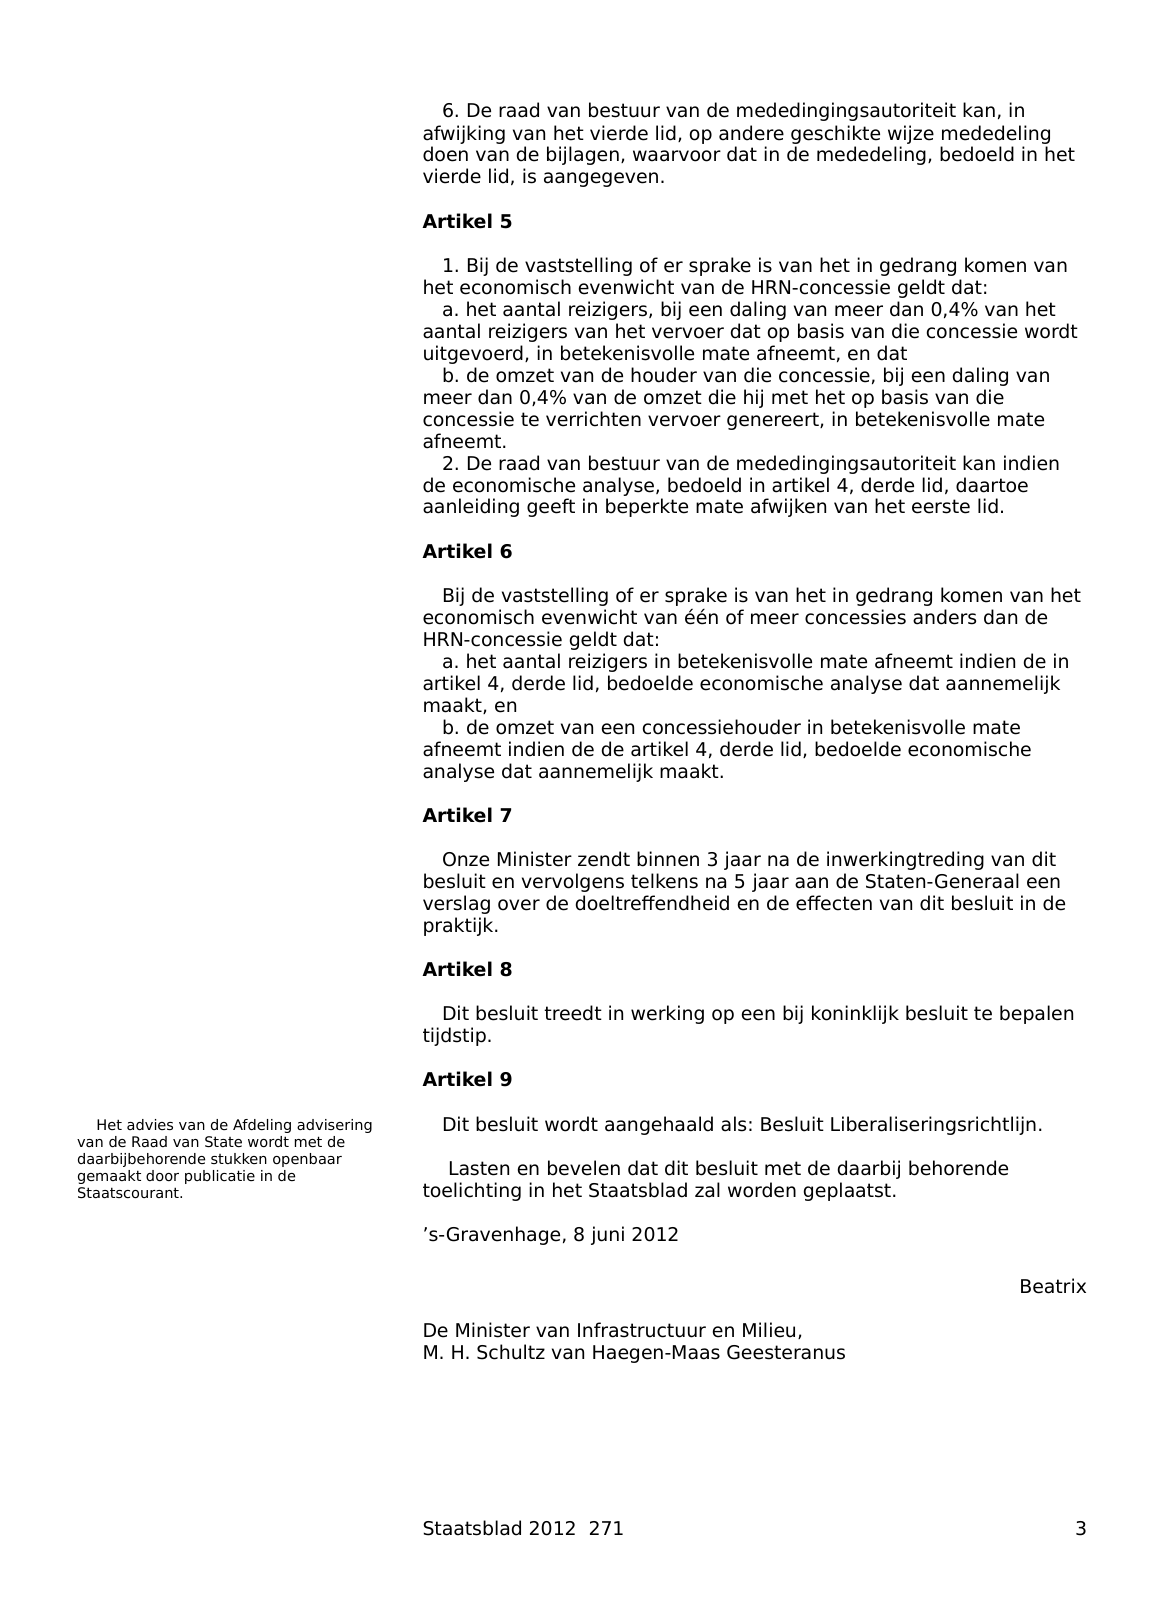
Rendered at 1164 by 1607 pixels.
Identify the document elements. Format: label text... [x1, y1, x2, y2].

text Het advies van de Afdeling advisering van de Raad van State wordt met de daarbijbehorende stukken openbaar gemaakt door publicatie in de Staatscourant. [77, 1117, 396, 1202]
subtitle Artikel 7 [422, 805, 1087, 827]
text Bij de vaststelling of er sprake is van het in gedrang komen van het economisch evenwicht van één of meer concessies anders dan de HRN-concessie geldt dat: [422, 585, 1087, 651]
text Dit besluit wordt aangehaald als: Besluit Liberaliseringsrichtlijn. [422, 1113, 1087, 1136]
text b. de omzet van de houder van die concessie, bij een daling van meer dan 0,4% van de omzet die hij met het op basis van die concessie te verrichten vervoer genereert, in betekenisvolle mate afneemt. [422, 364, 1087, 452]
text Onze Minister zendt binnen 3 jaar na de inwerkingtreding van dit besluit en vervolgens telkens na 5 jaar aan de Staten-Generaal een verslag over de doeltreffendheid en de effecten van dit besluit in de praktijk. [422, 849, 1087, 937]
text 1. Bij de vaststelling of er sprake is van het in gedrang komen van het economisch evenwicht van de HRN-concessie geldt dat: [422, 255, 1087, 299]
text De Minister van Infrastructuur en Milieu, M. H. Schultz van Haegen-Maas Geesteranus [422, 1320, 1087, 1364]
text ’s-Gravenhage, 8 juni 2012 [422, 1224, 1087, 1246]
text Beatrix [422, 1276, 1087, 1298]
text a. het aantal reizigers, bij een daling van meer dan 0,4% van het aantal reizigers van het vervoer dat op basis van die concessie wordt uitgevoerd, in betekenisvolle mate afneemt, en dat [422, 299, 1087, 364]
text 2. De raad van bestuur van de mededingingsautoriteit kan indien de economische analyse, bedoeld in artikel 4, derde lid, daartoe aanleiding geeft in beperkte mate afwijken van het eerste lid. [422, 452, 1087, 518]
text Dit besluit treedt in werking op een bij koninklijk besluit te bepalen tijdstip. [422, 1003, 1087, 1047]
text 6. De raad van bestuur van de mededingingsautoriteit kan, in afwijking van het vierde lid, op andere geschikte wijze mededeling doen van de bijlagen, waarvoor dat in de mededeling, bedoeld in het vierde lid, is aangegeven. [422, 100, 1087, 188]
subtitle Artikel 6 [422, 541, 1087, 563]
subtitle Artikel 8 [422, 959, 1087, 981]
text b. de omzet van een concessiehouder in betekenisvolle mate afneemt indien de de artikel 4, derde lid, bedoelde economische analyse dat aannemelijk maakt. [422, 717, 1087, 783]
text a. het aantal reizigers in betekenisvolle mate afneemt indien de in artikel 4, derde lid, bedoelde economische analyse dat aannemelijk maakt, en [422, 651, 1087, 717]
text Lasten en bevelen dat dit besluit met de daarbij behorende toelichting in het Staatsblad zal worden geplaatst. [422, 1158, 1087, 1202]
subtitle Artikel 5 [422, 211, 1087, 232]
subtitle Artikel 9 [422, 1069, 1087, 1091]
